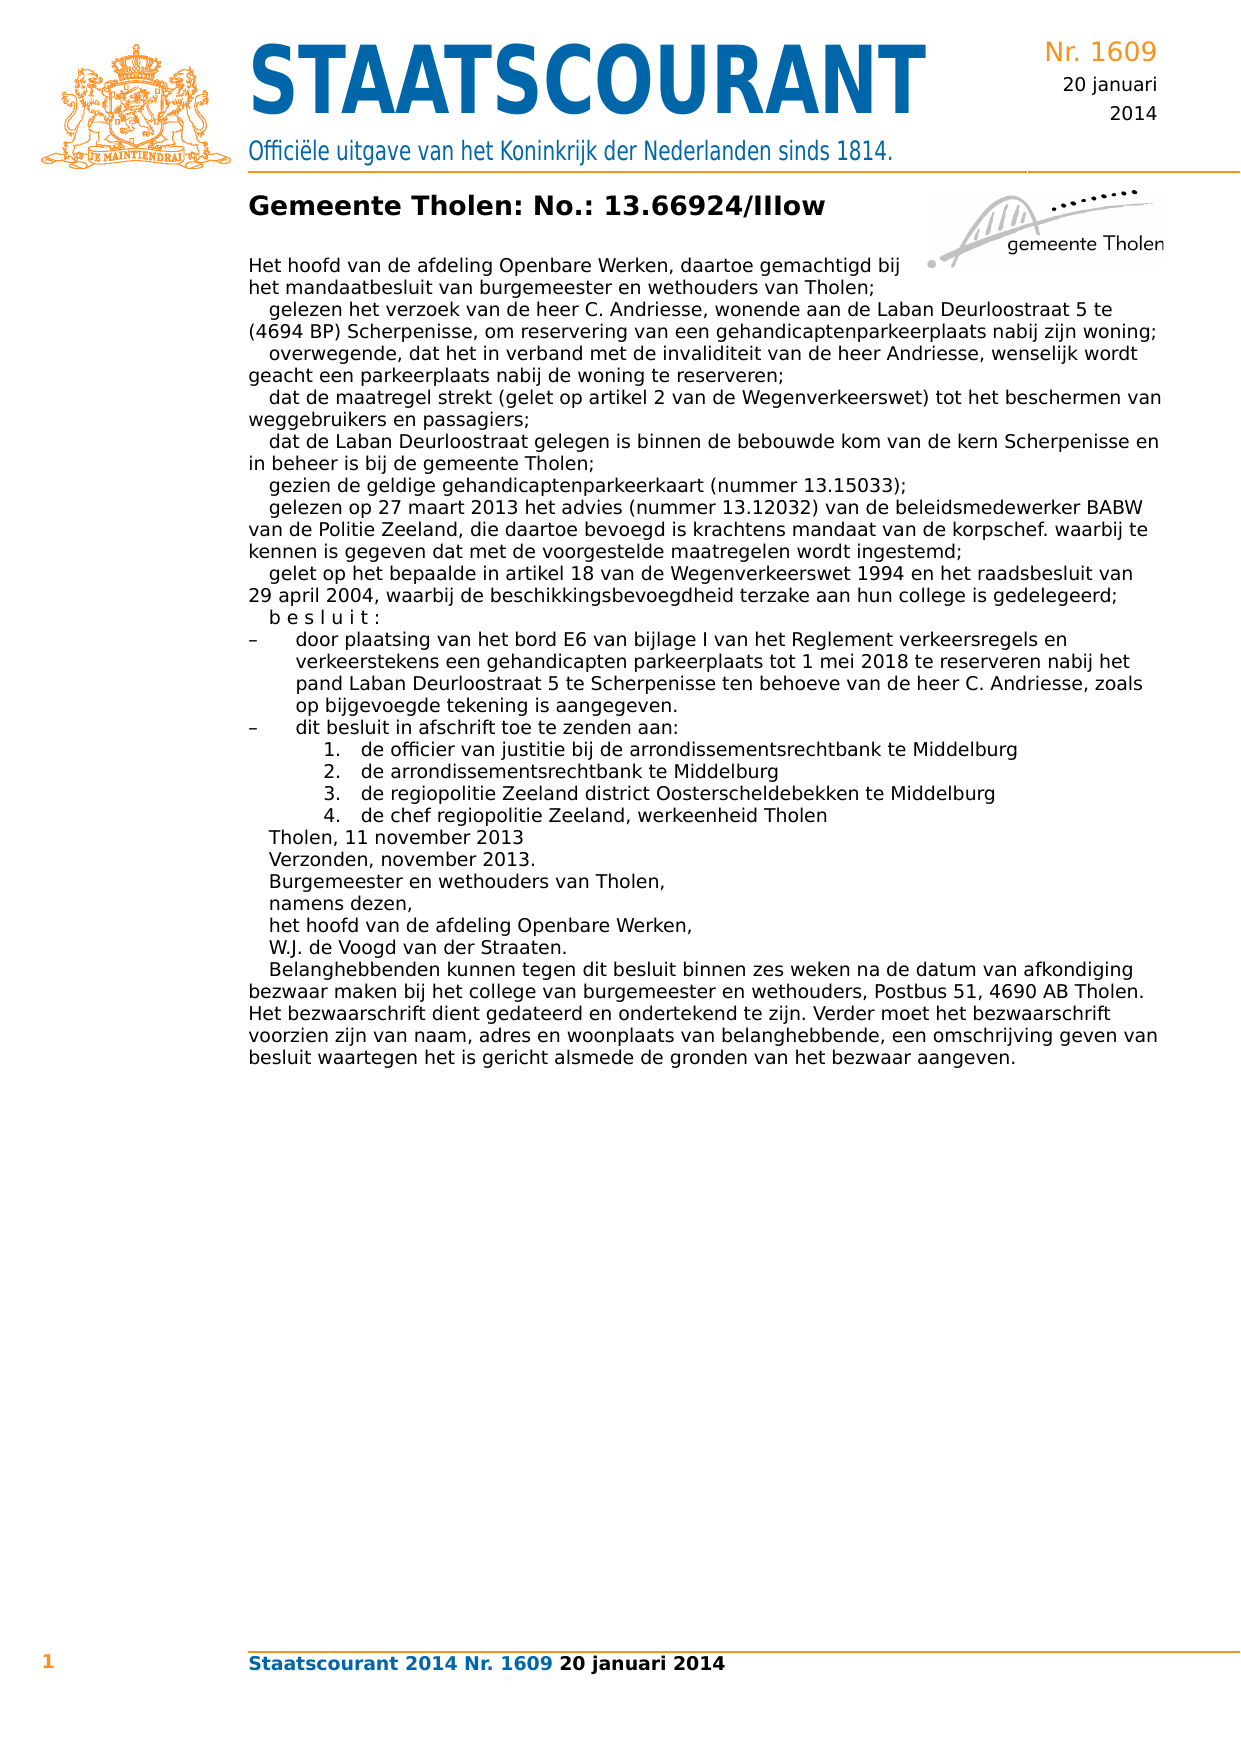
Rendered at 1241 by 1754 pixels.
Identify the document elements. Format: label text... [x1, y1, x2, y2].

text dat de Laban Deurloostraat gelegen is binnen de bebouwde kom van de kern Scherpenisse en in beheer is bij de gemeente Tholen; [248, 431, 1163, 475]
picture [41, 44, 231, 169]
text dat de maatregel strekt (gelet op artikel 2 van de Wegenverkeerswet) tot het beschermen van weggebruikers en passagiers; [248, 387, 1163, 431]
text Tholen, 11 november 2013 [248, 827, 1163, 849]
list de chef regiopolitie Zeeland, werkeenheid Tholen [323, 805, 1163, 827]
text Belanghebbenden kunnen tegen dit besluit binnen zes weken na de datum van afkondiging bezwaar maken bij het college van burgemeester en wethouders, Postbus 51, 4690 AB Tholen. Het bezwaarschrift dient gedateerd en ondertekend te zijn. Verder moet het bezwaarschrift voorzien zijn van naam, adres en woonplaats van belanghebbende, een omschrijving geven van besluit waartegen het is gericht alsmede de gronden van het bezwaar aangeven. [248, 959, 1163, 1068]
text Burgemeester en wethouders van Tholen, [248, 871, 1163, 893]
list de regiopolitie Zeeland district Oosterscheldebekken te Middelburg [323, 783, 1163, 805]
text b e s l u i t : [248, 607, 1163, 629]
text het hoofd van de afdeling Openbare Werken, [248, 915, 1163, 937]
text gelezen het verzoek van de heer C. Andriesse, wonende aan de Laban Deurloostraat 5 te (4694 BP) Scherpenisse, om reservering van een gehandicaptenparkeerplaats nabij zijn woning; [248, 299, 1163, 343]
text W.J. de Voogd van der Straaten. [248, 937, 1163, 959]
list de arrondissementsrechtbank te Middelburg [323, 761, 1163, 783]
text Het hoofd van de afdeling Openbare Werken, daartoe gemachtigd bij het mandaatbesluit van burgemeester en wethouders van Tholen; [248, 255, 1163, 299]
text Verzonden, november 2013. [248, 849, 1163, 871]
list dit besluit in afschrift toe te zenden aan: [248, 717, 1163, 739]
text gezien de geldige gehandicaptenparkeerkaart (nummer 13.15033); [248, 475, 1163, 497]
text overwegende, dat het in verband met de invaliditeit van de heer Andriesse, wenselijk wordt geacht een parkeerplaats nabij de woning te reserveren; [248, 343, 1163, 387]
text gelet op het bepaalde in artikel 18 van de Wegenverkeerswet 1994 en het raadsbesluit van 29 april 2004, waarbij de beschikkingsbevoegdheid terzake aan hun college is gedelegeerd; [248, 563, 1163, 607]
picture [927, 190, 1164, 268]
text namens dezen, [248, 893, 1163, 915]
list de officier van justitie bij de arrondissementsrechtbank te Middelburg [323, 739, 1163, 761]
subtitle Gemeente Tholen: No.: 13.66924/IIIow [248, 191, 927, 222]
text gelezen op 27 maart 2013 het advies (nummer 13.12032) van de beleidsmedewerker BABW van de Politie Zeeland, die daartoe bevoegd is krachtens mandaat van de korpschef. waarbij te kennen is gegeven dat met de voorgestelde maatregelen wordt ingestemd; [248, 497, 1163, 563]
list door plaatsing van het bord E6 van bijlage I van het Reglement verkeersregels en verkeerstekens een gehandicapten parkeerplaats tot 1 mei 2018 te reserveren nabij het pand Laban Deurloostraat 5 te Scherpenisse ten behoeve van de heer C. Andriesse, zoals op bijgevoegde tekening is aangegeven. [248, 629, 1163, 717]
